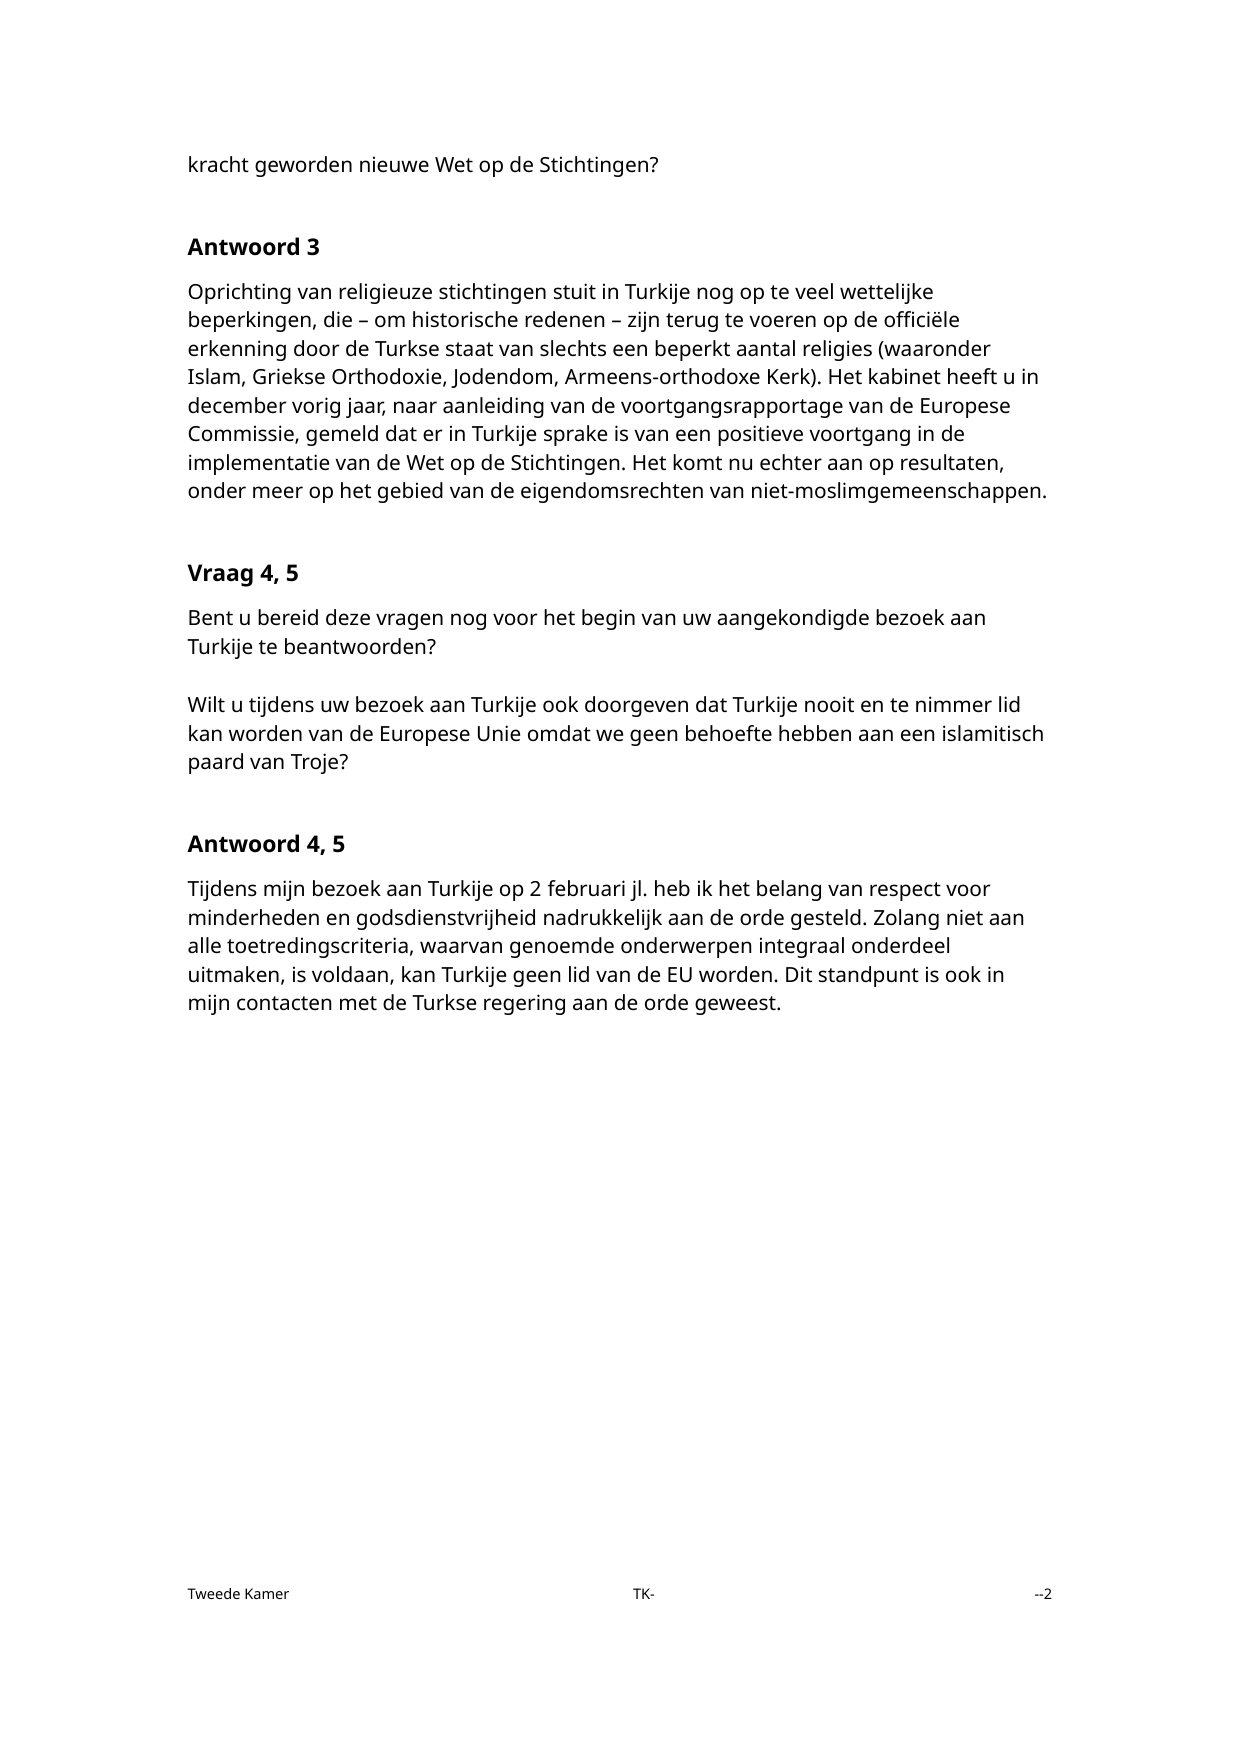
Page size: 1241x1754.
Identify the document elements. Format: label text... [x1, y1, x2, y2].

subtitle Vraag 4, 5 [187, 557, 1053, 588]
text Wilt u tijdens uw bezoek aan Turkije ook doorgeven dat Turkije nooit en te nimmer lid kan worden van de Europese Unie omdat we geen behoefte hebben aan een islamitisch paard van Troje? [187, 690, 1053, 776]
subtitle Antwoord 3 [187, 231, 1053, 262]
text Bent u bereid deze vragen nog voor het begin van uw aangekondigde bezoek aan Turkije te beantwoorden? [187, 603, 1053, 660]
text Oprichting van religieuze stichtingen stuit in Turkije nog op te veel wettelijke beperkingen, die – om historische redenen – zijn terug te voeren op de officiële erkenning door de Turkse staat van slechts een beperkt aantal religies (waaronder Islam, Griekse Orthodoxie, Jodendom, Armeens-orthodoxe Kerk). Het kabinet heeft u in december vorig jaar, naar aanleiding van de voortgangsrapportage van de Europese Commissie, gemeld dat er in Turkije sprake is van een positieve voortgang in de implementatie van de Wet op de Stichtingen. Het komt nu echter aan op resultaten, onder meer op het gebied van de eigendomsrechten van niet-moslimgemeenschappen. [187, 277, 1053, 505]
text kracht geworden nieuwe Wet op de Stichtingen? [187, 150, 1053, 178]
text Tijdens mijn bezoek aan Turkije op 2 februari jl. heb ik het belang van respect voor minderheden en godsdienstvrijheid nadrukkelijk aan de orde gesteld. Zolang niet aan alle toetredingscriteria, waarvan genoemde onderwerpen integraal onderdeel uitmaken, is voldaan, kan Turkije geen lid van de EU worden. Dit standpunt is ook in mijn contacten met de Turkse regering aan de orde geweest. [187, 874, 1053, 1017]
subtitle Antwoord 4, 5 [187, 828, 1053, 859]
